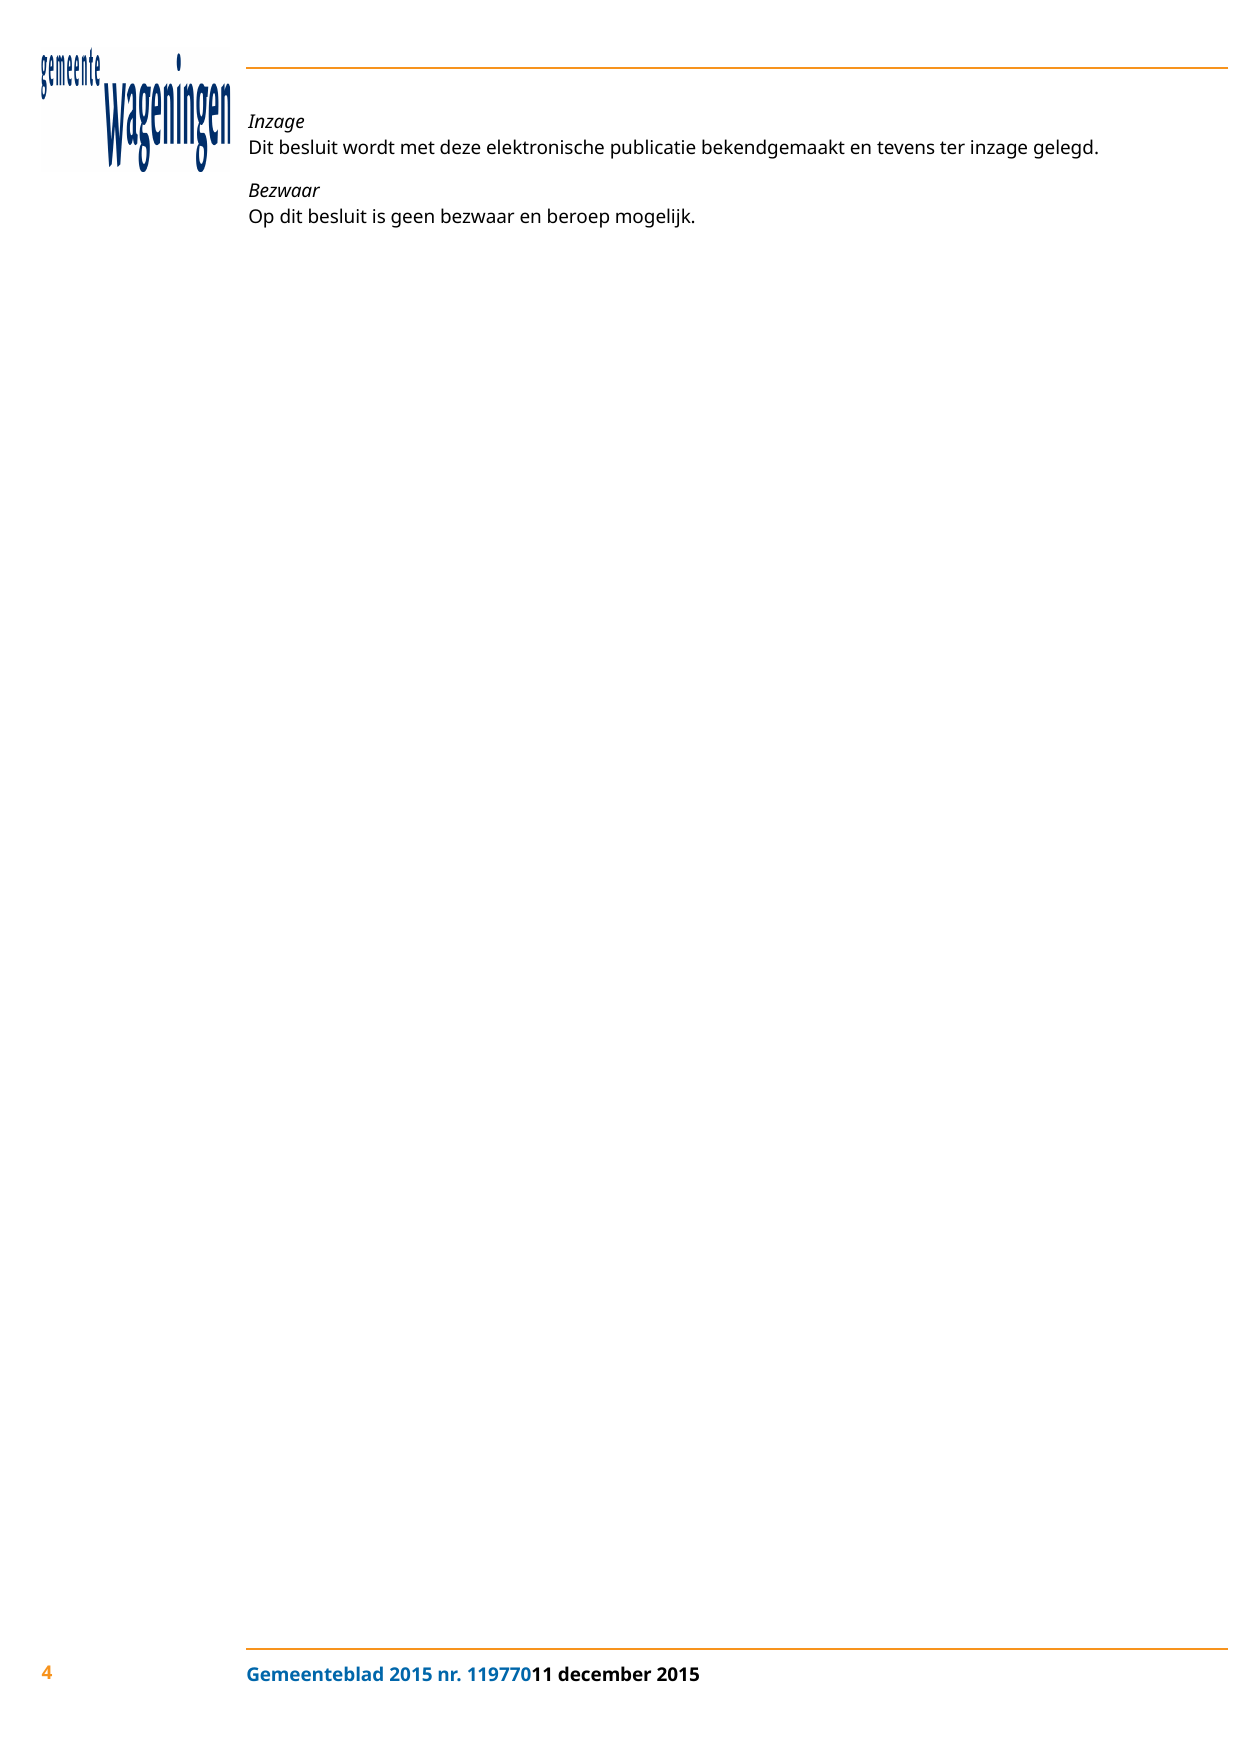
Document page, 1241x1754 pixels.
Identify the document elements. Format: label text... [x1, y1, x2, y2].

text Inzage [248, 108, 1152, 134]
text Dit besluit wordt met deze elektronische publicatie bekendgemaakt en tevens ter inzage gelegd. [248, 134, 1152, 160]
text Op dit besluit is geen bezwaar en beroep mogelijk. [248, 203, 1152, 229]
text Bezwaar [248, 177, 1152, 203]
picture [41, 47, 231, 172]
